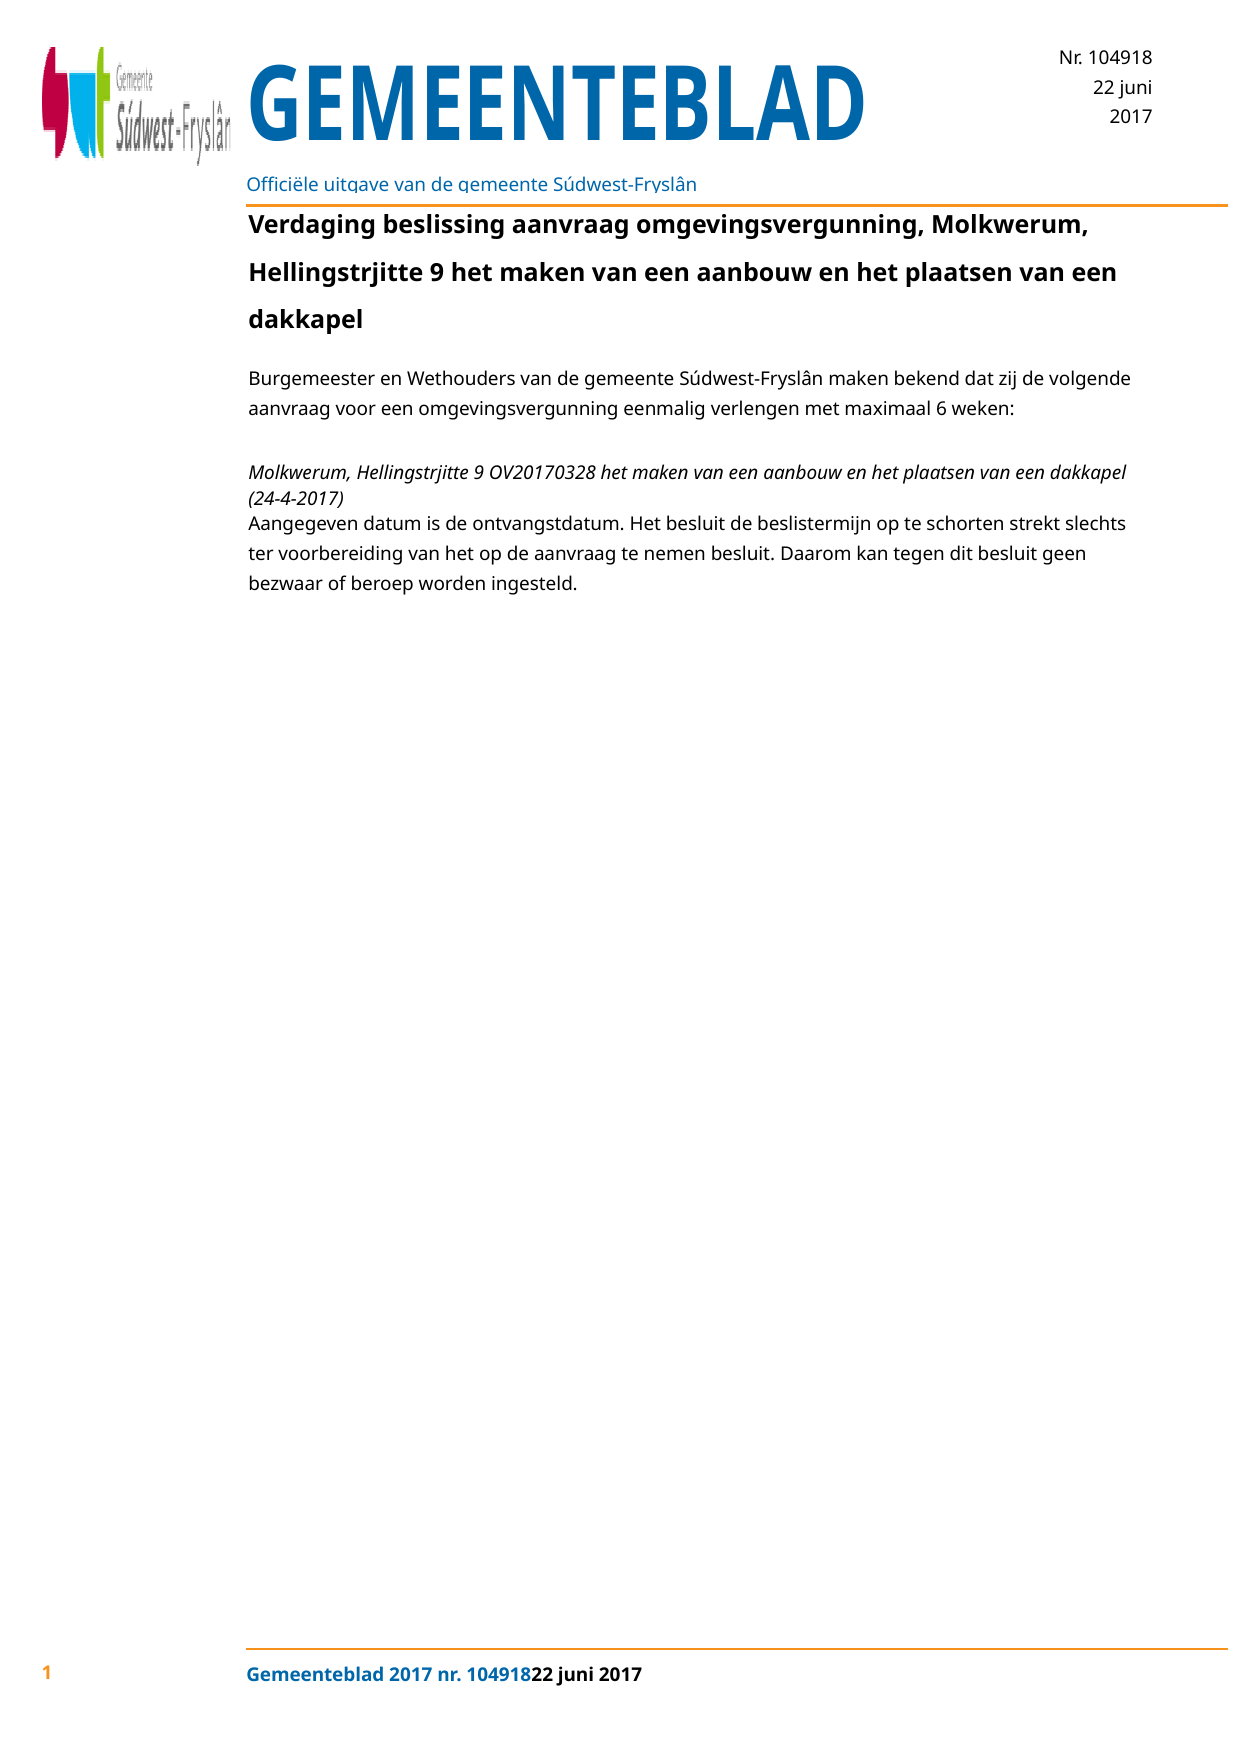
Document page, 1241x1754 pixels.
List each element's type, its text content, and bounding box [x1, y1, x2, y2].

text Burgemeester en Wethouders van de gemeente Súdwest-Fryslân maken bekend dat zij de volgende aanvraag voor een omgevingsvergunning eenmalig verlengen met maximaal 6 weken: [248, 366, 1152, 421]
text Aangegeven datum is de ontvangstdatum. Het besluit de beslistermijn op te schorten strekt slechts ter voorbereiding van het op de aanvraag te nemen besluit. Daarom kan tegen dit besluit geen bezwaar of beroep worden ingesteld. [248, 511, 1152, 595]
text Verdaging beslissing aanvraag omgevingsvergunning, Molkwerum, Hellingstrjitte 9 het maken van een aanbouw en het plaatsen van een dakkapel [248, 207, 1152, 336]
text Molkwerum, Hellingstrjitte 9 OV20170328 het maken van een aanbouw en het plaatsen van een dakkapel (24-4-2017) [248, 459, 1152, 511]
picture [41, 47, 231, 172]
